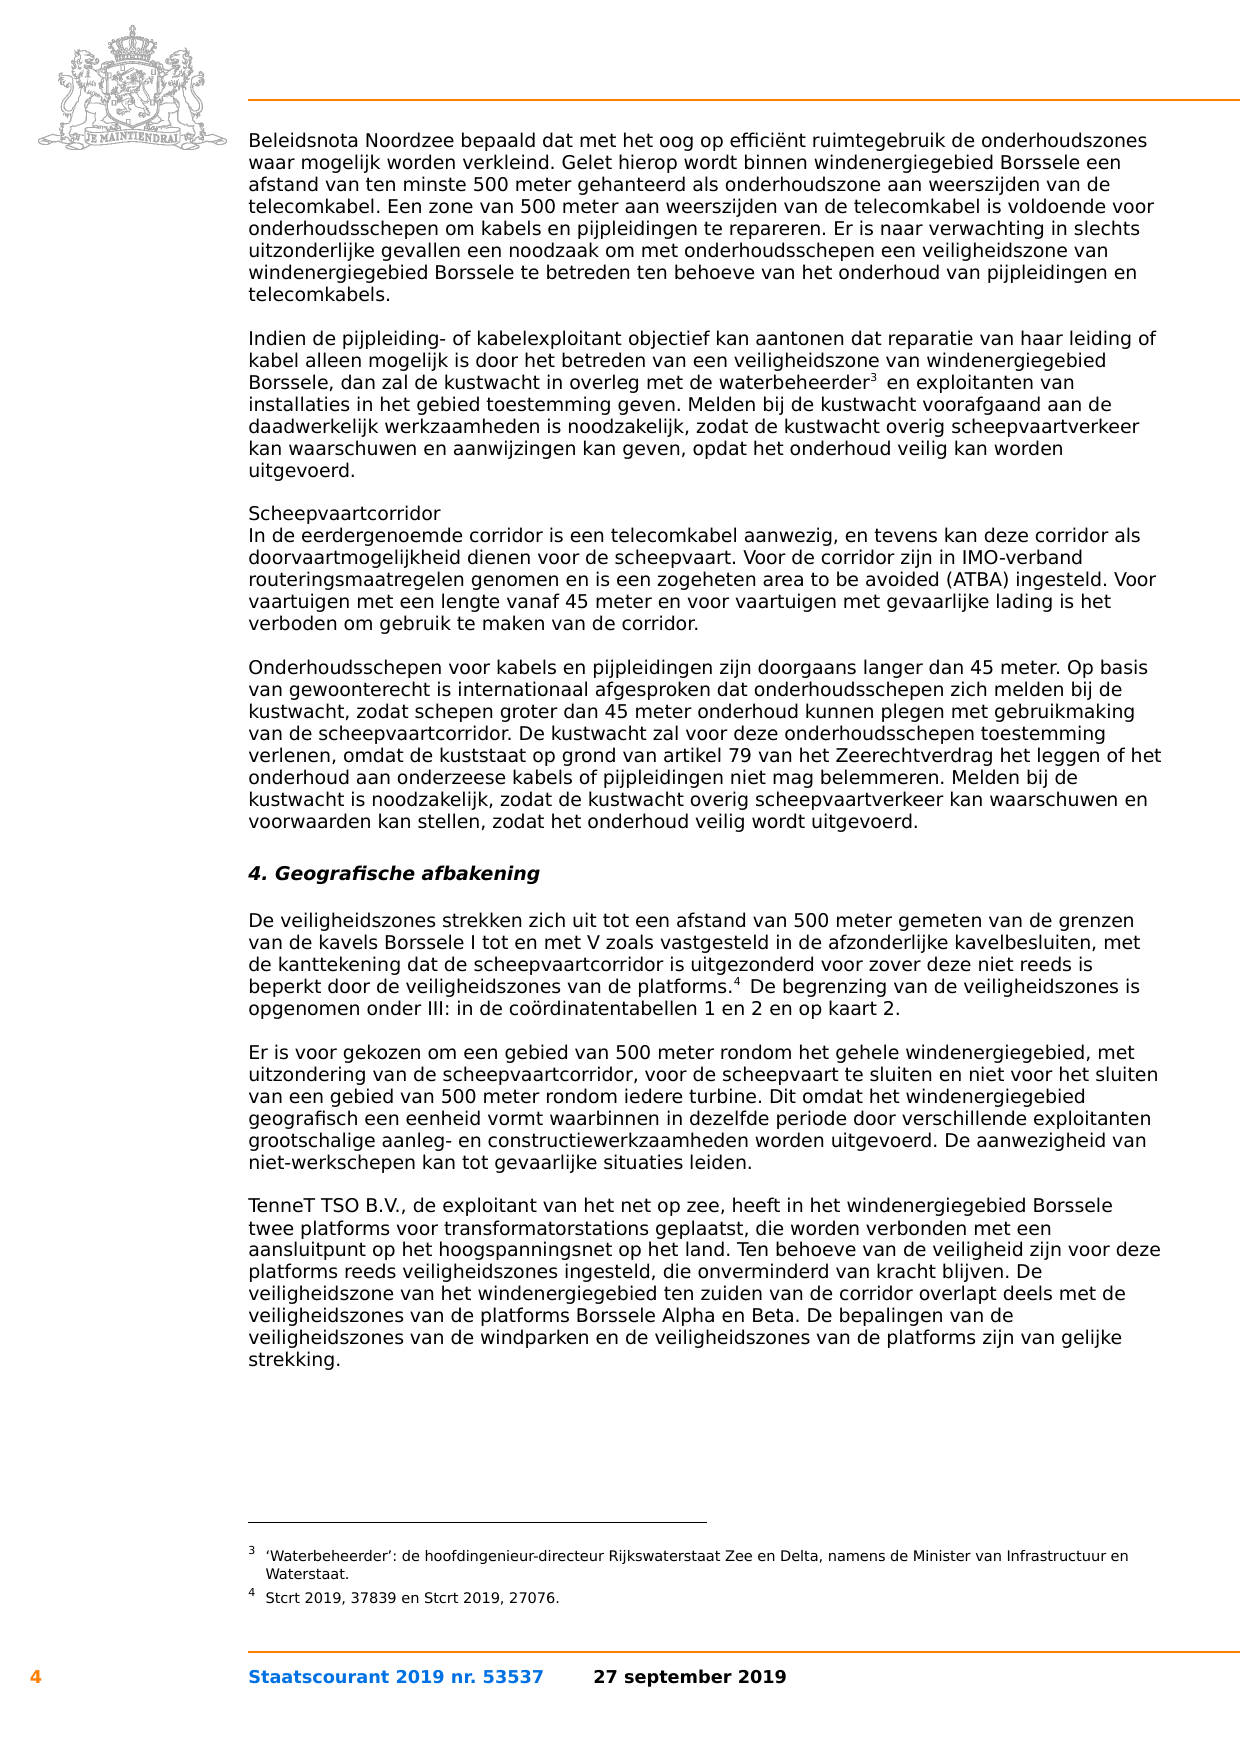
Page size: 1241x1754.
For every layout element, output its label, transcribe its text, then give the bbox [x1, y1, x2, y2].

text In de eerdergenoemde corridor is een telecomkabel aanwezig, en tevens kan deze corridor als doorvaartmogelijkheid dienen voor de scheepvaart. Voor de corridor zijn in IMO-verband routeringsmaatregelen genomen en is een zogeheten area to be avoided (ATBA) ingesteld. Voor vaartuigen met een lengte vanaf 45 meter en voor vaartuigen met gevaarlijke lading is het verboden om gebruik te maken van de corridor. [248, 525, 1163, 635]
text De veiligheidszones strekken zich uit tot een afstand van 500 meter gemeten van de grenzen van de kavels Borssele I tot en met V zoals vastgesteld in de afzonderlijke kavelbesluiten, met de kanttekening dat de scheepvaartcorridor is uitgezonderd voor zover deze niet reeds is beperkt door de veiligheidszones van de platforms. De begrenzing van de veiligheidszones is opgenomen onder III: in de coördinatentabellen 1 en 2 en op kaart 2. [248, 910, 1163, 1020]
text Onderhoudsschepen voor kabels en pijpleidingen zijn doorgaans langer dan 45 meter. Op basis van gewoonterecht is internationaal afgesproken dat onderhoudsschepen zich melden bij de kustwacht, zodat schepen groter dan 45 meter onderhoud kunnen plegen met gebruikmaking van de scheepvaartcorridor. De kustwacht zal voor deze onderhoudsschepen toestemming verlenen, omdat de kuststaat op grond van artikel 79 van het Zeerechtverdrag het leggen of het onderhoud aan onderzeese kabels of pijpleidingen niet mag belemmeren. Melden bij de kustwacht is noodzakelijk, zodat de kustwacht overig scheepvaartverkeer kan waarschuwen en voorwaarden kan stellen, zodat het onderhoud veilig wordt uitgevoerd. [248, 657, 1163, 833]
subtitle 4. Geografische afbakening [248, 863, 1163, 885]
picture [38, 25, 227, 150]
text Beleidsnota Noordzee bepaald dat met het oog op efficiënt ruimtegebruik de onderhoudszones waar mogelijk worden verkleind. Gelet hierop wordt binnen windenergiegebied Borssele een afstand van ten minste 500 meter gehanteerd als onderhoudszone aan weerszijden van de telecomkabel. Een zone van 500 meter aan weerszijden van de telecomkabel is voldoende voor onderhoudsschepen om kabels en pijpleidingen te repareren. Er is naar verwachting in slechts uitzonderlijke gevallen een noodzaak om met onderhoudsschepen een veiligheidszone van windenergiegebied Borssele te betreden ten behoeve van het onderhoud van pijpleidingen en telecomkabels. [248, 130, 1163, 306]
text Er is voor gekozen om een gebied van 500 meter rondom het gehele windenergiegebied, met uitzondering van de scheepvaartcorridor, voor de scheepvaart te sluiten en niet voor het sluiten van een gebied van 500 meter rondom iedere turbine. Dit omdat het windenergiegebied geografisch een eenheid vormt waarbinnen in dezelfde periode door verschillende exploitanten grootschalige aanleg- en constructiewerkzaamheden worden uitgevoerd. De aanwezigheid van niet-werkschepen kan tot gevaarlijke situaties leiden. [248, 1042, 1163, 1173]
text Indien de pijpleiding- of kabelexploitant objectief kan aantonen dat reparatie van haar leiding of kabel alleen mogelijk is door het betreden van een veiligheidszone van windenergiegebied Borssele, dan zal de kustwacht in overleg met de waterbeheerder en exploitanten van installaties in het gebied toestemming geven. Melden bij de kustwacht voorafgaand aan de daadwerkelijk werkzaamheden is noodzakelijk, zodat de kustwacht overig scheepvaartverkeer kan waarschuwen en aanwijzingen kan geven, opdat het onderhoud veilig kan worden uitgevoerd. [248, 328, 1163, 481]
text ‘Waterbeheerder’: de hoofdingenieur-directeur Rijkswaterstaat Zee en Delta, namens de Minister van Infrastructuur en Waterstaat. [248, 1544, 1163, 1583]
text Scheepvaartcorridor [248, 503, 1163, 525]
text Stcrt 2019, 37839 en Stcrt 2019, 27076. [248, 1586, 1163, 1608]
text TenneT TSO B.V., de exploitant van het net op zee, heeft in het windenergiegebied Borssele twee platforms voor transformatorstations geplaatst, die worden verbonden met een aansluitpunt op het hoogspanningsnet op het land. Ten behoeve van de veiligheid zijn voor deze platforms reeds veiligheidszones ingesteld, die onverminderd van kracht blijven. De veiligheidszone van het windenergiegebied ten zuiden van de corridor overlapt deels met de veiligheidszones van de platforms Borssele Alpha en Beta. De bepalingen van de veiligheidszones van de windparken en de veiligheidszones van de platforms zijn van gelijke strekking. [248, 1195, 1163, 1371]
